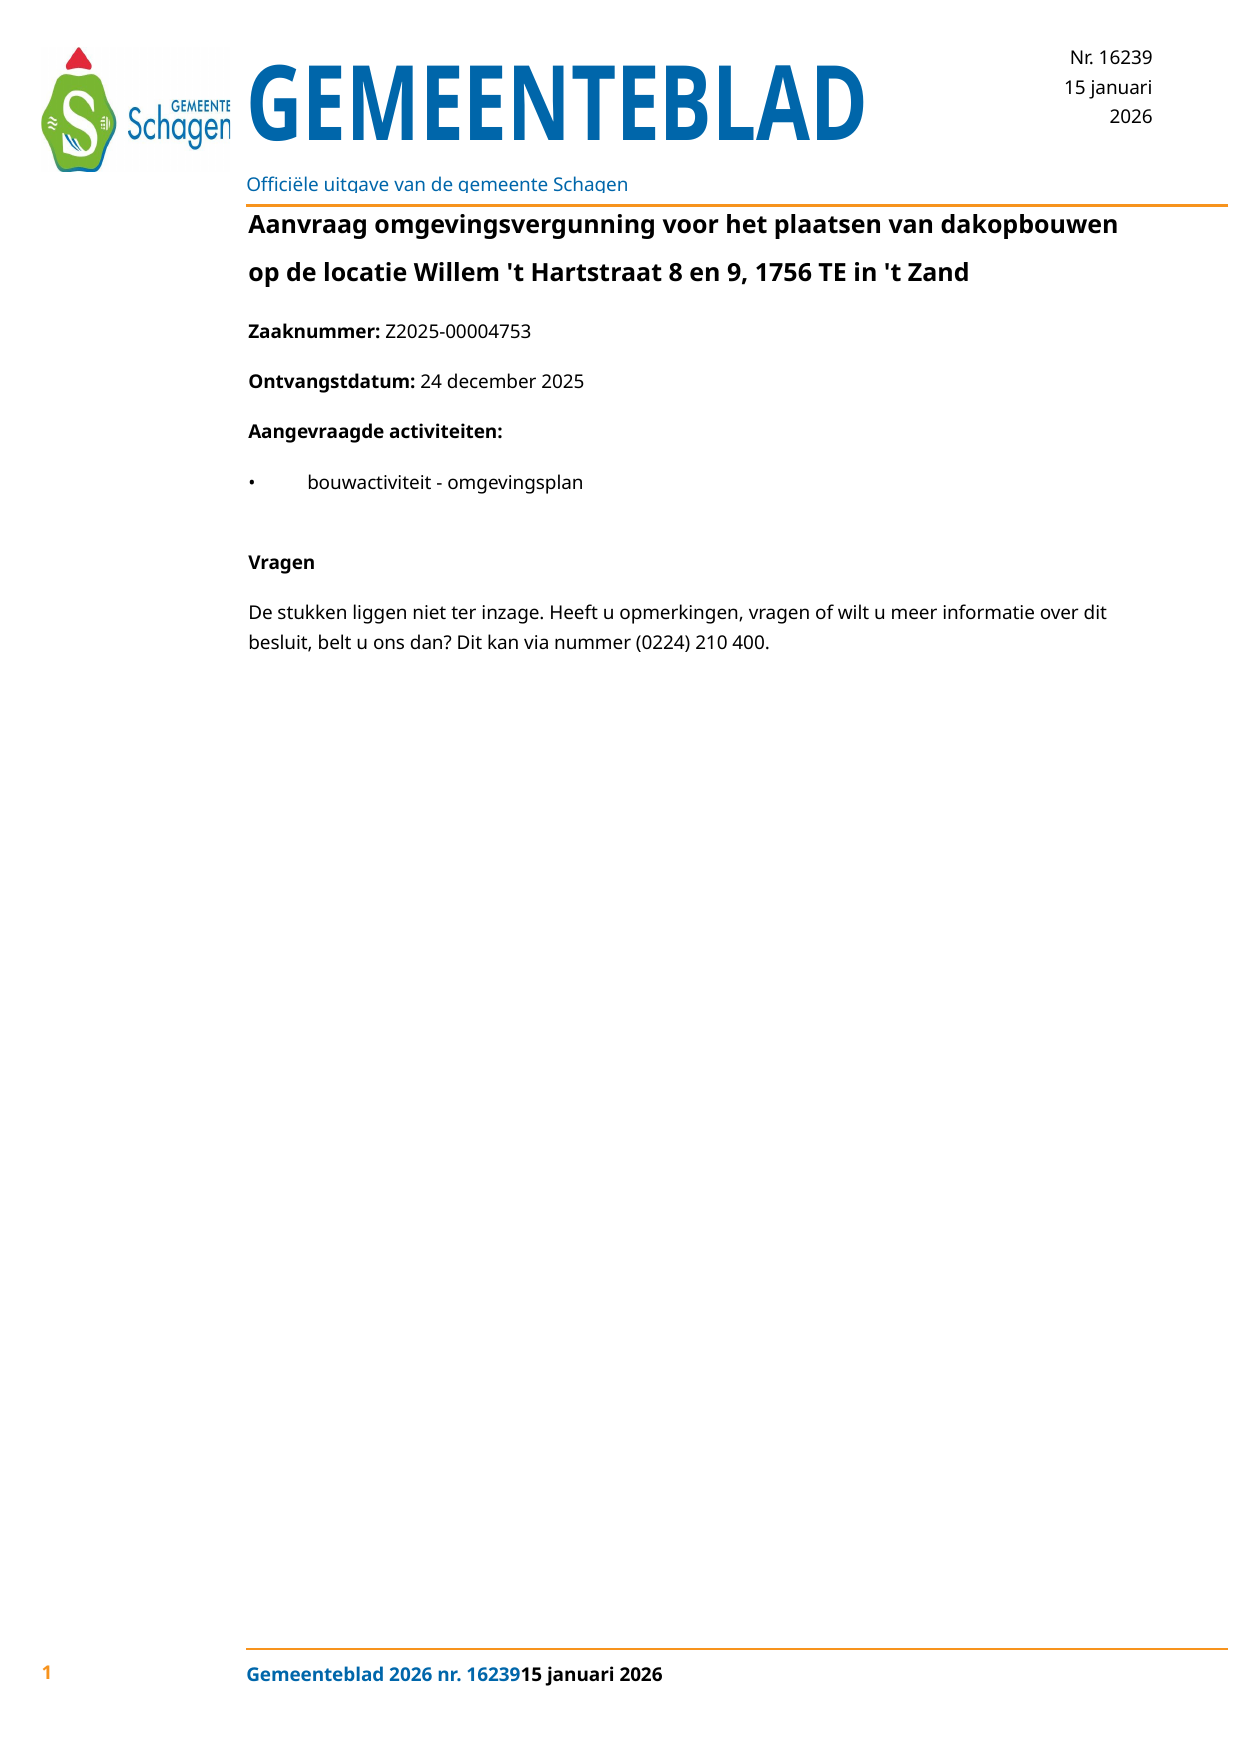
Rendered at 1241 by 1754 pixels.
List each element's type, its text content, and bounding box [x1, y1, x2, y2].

text Vragen [248, 549, 1152, 575]
picture [41, 47, 231, 172]
list bouwactiviteit - omgevingsplan [248, 469, 1152, 495]
text Ontvangstdatum: 24 december 2025 [248, 368, 1152, 394]
text Aanvraag omgevingsvergunning voor het plaatsen van dakopbouwen op de locatie Willem 't Hartstraat 8 en 9, 1756 TE in 't Zand [248, 207, 1152, 288]
text De stukken liggen niet ter inzage. Heeft u opmerkingen, vragen of wilt u meer informatie over dit besluit, belt u ons dan? Dit kan via nummer (0224) 210 400. [248, 599, 1152, 655]
text Zaaknummer: Z2025-00004753 [248, 318, 1152, 344]
text Aangevraagde activiteiten: [248, 419, 1152, 444]
